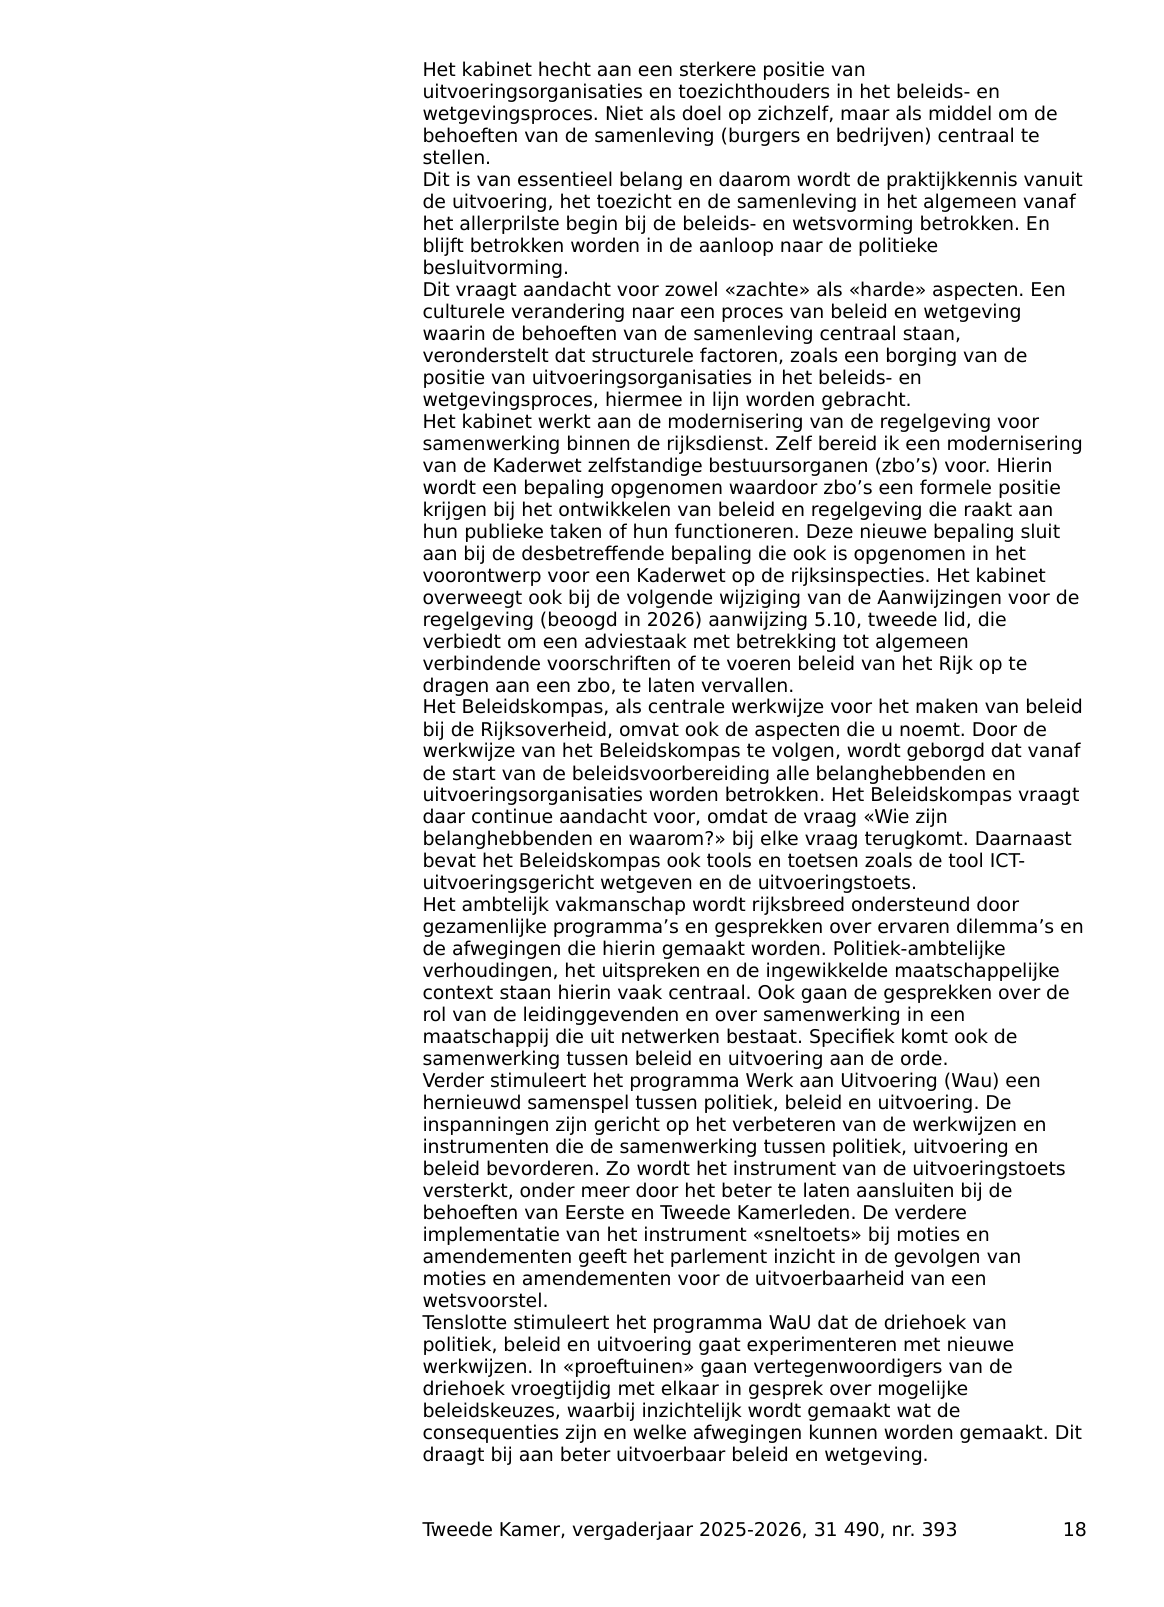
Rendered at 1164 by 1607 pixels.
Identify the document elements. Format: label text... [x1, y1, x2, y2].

text Dit vraagt aandacht voor zowel «zachte» als «harde» aspecten. Een culturele verandering naar een proces van beleid en wetgeving waarin de behoeften van de samenleving centraal staan, veronderstelt dat structurele factoren, zoals een borging van de positie van uitvoeringsorganisaties in het beleids- en wetgevingsproces, hiermee in lijn worden gebracht. [422, 279, 1087, 411]
text Dit is van essentieel belang en daarom wordt de praktijkkennis vanuit de uitvoering, het toezicht en de samenleving in het algemeen vanaf het allerprilste begin bij de beleids- en wetsvorming betrokken. En blijft betrokken worden in de aanloop naar de politieke besluitvorming. [422, 169, 1087, 279]
text Tenslotte stimuleert het programma WaU dat de driehoek van politiek, beleid en uitvoering gaat experimenteren met nieuwe werkwijzen. In «proeftuinen» gaan vertegenwoordigers van de driehoek vroegtijdig met elkaar in gesprek over mogelijke beleidskeuzes, waarbij inzichtelijk wordt gemaakt wat de consequenties zijn en welke afwegingen kunnen worden gemaakt. Dit draagt bij aan beter uitvoerbaar beleid en wetgeving. [422, 1312, 1087, 1466]
text Het kabinet werkt aan de modernisering van de regelgeving voor samenwerking binnen de rijksdienst. Zelf bereid ik een modernisering van de Kaderwet zelfstandige bestuursorganen (zbo’s) voor. Hierin wordt een bepaling opgenomen waardoor zbo’s een formele positie krijgen bij het ontwikkelen van beleid en regelgeving die raakt aan hun publieke taken of hun functioneren. Deze nieuwe bepaling sluit aan bij de desbetreffende bepaling die ook is opgenomen in het voorontwerp voor een Kaderwet op de rijksinspecties. Het kabinet overweegt ook bij de volgende wijziging van de Aanwijzingen voor de regelgeving (beoogd in 2026) aanwijzing 5.10, tweede lid, die verbiedt om een adviestaak met betrekking tot algemeen verbindende voorschriften of te voeren beleid van het Rijk op te dragen aan een zbo, te laten vervallen. [422, 411, 1087, 696]
text Het kabinet hecht aan een sterkere positie van uitvoeringsorganisaties en toezichthouders in het beleids- en wetgevingsproces. Niet als doel op zichzelf, maar als middel om de behoeften van de samenleving (burgers en bedrijven) centraal te stellen. [422, 59, 1087, 169]
text Verder stimuleert het programma Werk aan Uitvoering (Wau) een hernieuwd samenspel tussen politiek, beleid en uitvoering. De inspanningen zijn gericht op het verbeteren van de werkwijzen en instrumenten die de samenwerking tussen politiek, uitvoering en beleid bevorderen. Zo wordt het instrument van de uitvoeringstoets versterkt, onder meer door het beter te laten aansluiten bij de behoeften van Eerste en Tweede Kamerleden. De verdere implementatie van het instrument «sneltoets» bij moties en amendementen geeft het parlement inzicht in de gevolgen van moties en amendementen voor de uitvoerbaarheid van een wetsvoorstel. [422, 1070, 1087, 1312]
text Het Beleidskompas, als centrale werkwijze voor het maken van beleid bij de Rijksoverheid, omvat ook de aspecten die u noemt. Door de werkwijze van het Beleidskompas te volgen, wordt geborgd dat vanaf de start van de beleidsvoorbereiding alle belanghebbenden en uitvoeringsorganisaties worden betrokken. Het Beleidskompas vraagt daar continue aandacht voor, omdat de vraag «Wie zijn belanghebbenden en waarom?» bij elke vraag terugkomt. Daarnaast bevat het Beleidskompas ook tools en toetsen zoals de tool ICT-uitvoeringsgericht wetgeven en de uitvoeringstoets. [422, 696, 1087, 894]
text Het ambtelijk vakmanschap wordt rijksbreed ondersteund door gezamenlijke programma’s en gesprekken over ervaren dilemma’s en de afwegingen die hierin gemaakt worden. Politiek-ambtelijke verhoudingen, het uitspreken en de ingewikkelde maatschappelijke context staan hierin vaak centraal. Ook gaan de gesprekken over de rol van de leidinggevenden en over samenwerking in een maatschappij die uit netwerken bestaat. Specifiek komt ook de samenwerking tussen beleid en uitvoering aan de orde. [422, 894, 1087, 1070]
